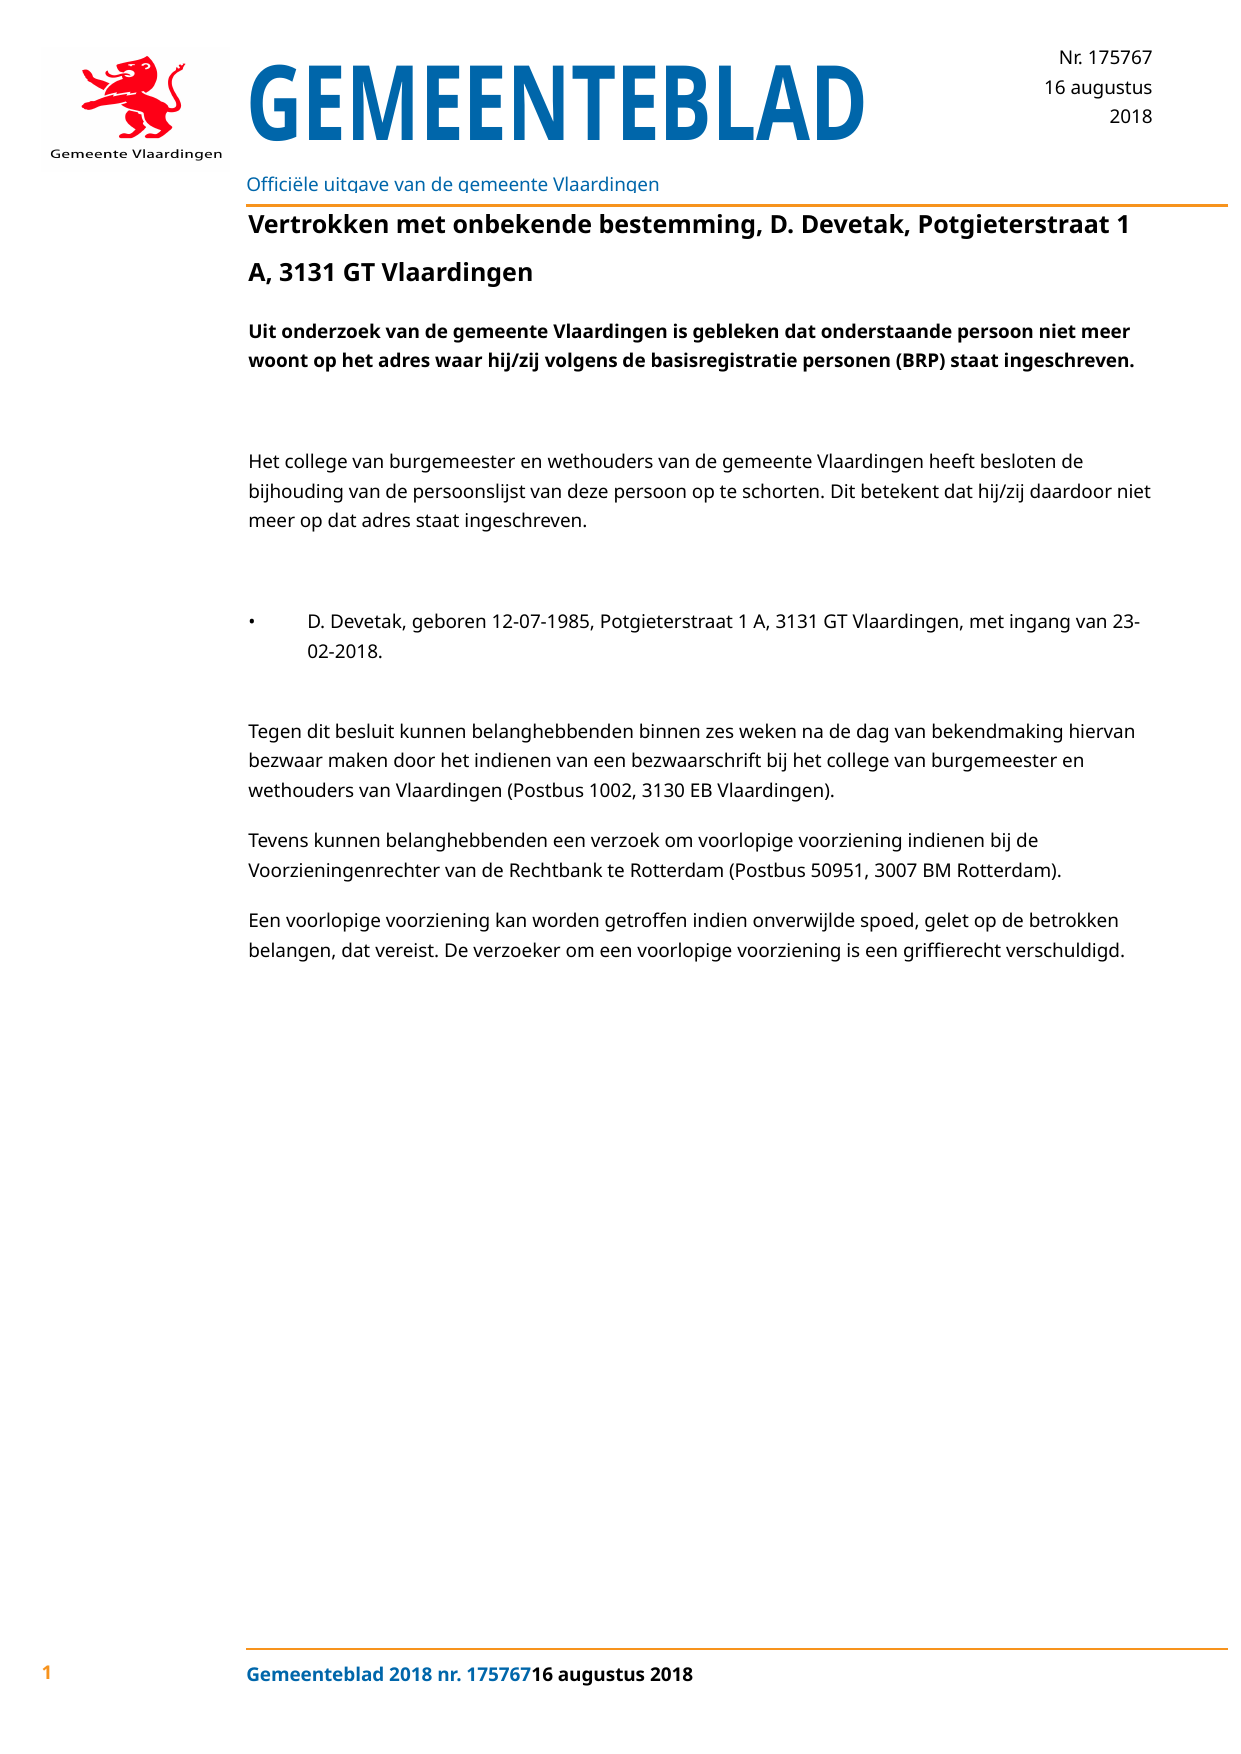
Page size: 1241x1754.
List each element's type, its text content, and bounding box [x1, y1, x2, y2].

text Tegen dit besluit kunnen belanghebbenden binnen zes weken na de dag van bekendmaking hiervan bezwaar maken door het indienen van een bezwaarschrift bij het college van burgemeester en wethouders van Vlaardingen (Postbus 1002, 3130 EB Vlaardingen). [248, 718, 1152, 803]
text Tevens kunnen belanghebbenden een verzoek om voorlopige voorziening indienen bij de Voorzieningenrechter van de Rechtbank te Rotterdam (Postbus 50951, 3007 BM Rotterdam). [248, 827, 1152, 883]
text Uit onderzoek van de gemeente Vlaardingen is gebleken dat onderstaande persoon niet meer woont op het adres waar hij/zij volgens de basisregistratie personen (BRP) staat ingeschreven. [248, 318, 1152, 373]
text Een voorlopige voorziening kan worden getroffen indien onverwijlde spoed, gelet op de betrokken belangen, dat vereist. De verzoeker om een voorlopige voorziening is een griffierecht verschuldigd. [248, 907, 1152, 963]
text Vertrokken met onbekende bestemming, D. Devetak, Potgieterstraat 1 A, 3131 GT Vlaardingen [248, 207, 1152, 288]
list D. Devetak, geboren 12-07-1985, Potgieterstraat 1 A, 3131 GT Vlaardingen, met ingang van 23-02-2018. [248, 608, 1152, 664]
picture [41, 47, 231, 172]
text Het college van burgemeester en wethouders van de gemeente Vlaardingen heeft besloten de bijhouding van de persoonslijst van deze persoon op te schorten. Dit betekent dat hij/zij daardoor niet meer op dat adres staat ingeschreven. [248, 448, 1152, 533]
